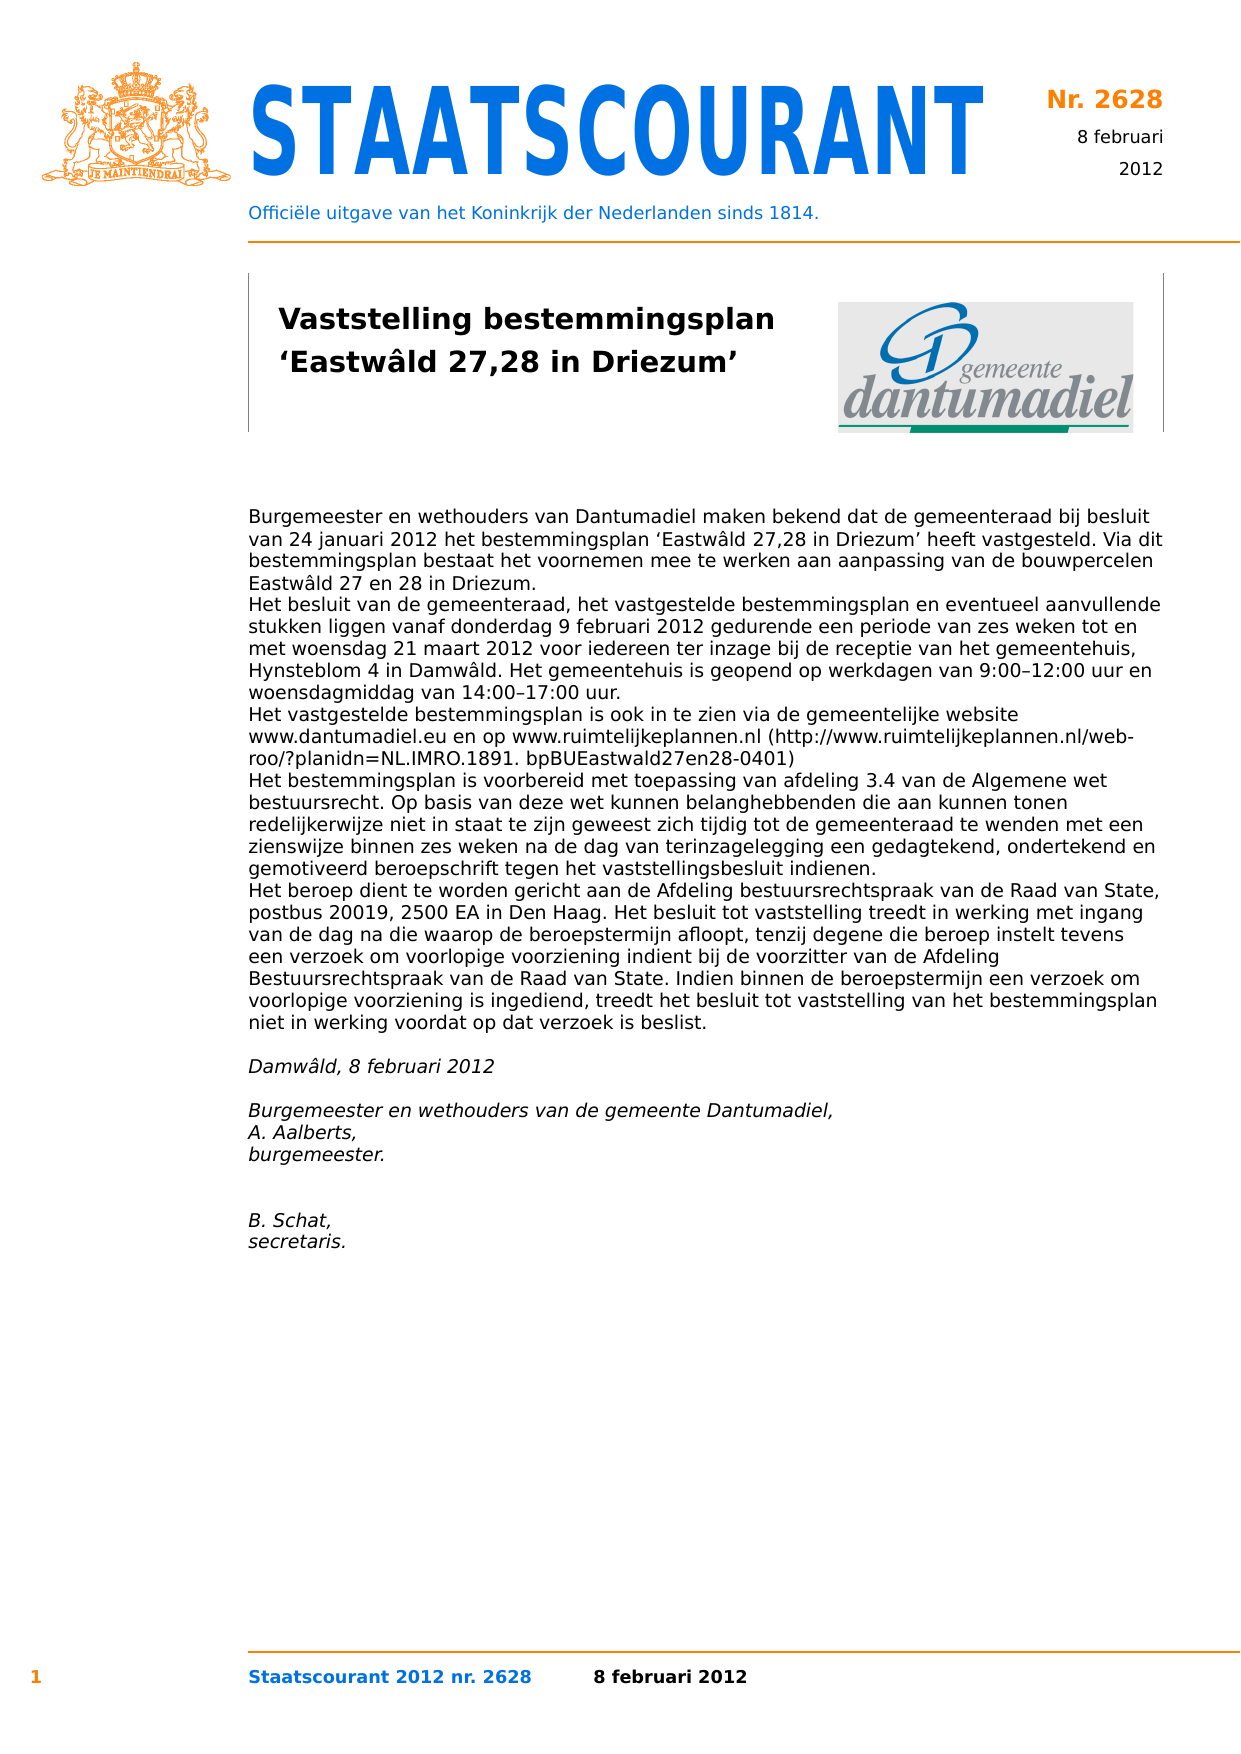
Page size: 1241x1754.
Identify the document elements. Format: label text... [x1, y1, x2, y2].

subtitle Vaststelling bestemmingsplan ‘Eastwâld 27,28 in Driezum’ [249, 273, 1163, 432]
table_cell Officiële uitgave van het Koninkrijk der Nederlanden sinds 1814. [248, 203, 1240, 241]
text Burgemeester en wethouders van Dantumadiel maken bekend dat de gemeenteraad bij besluit van 24 januari 2012 het bestemmingsplan ‘Eastwâld 27,28 in Driezum’ heeft vastgesteld. Via dit bestemmingsplan bestaat het voornemen mee te werken aan aanpassing van de bouwpercelen Eastwâld 27 en 28 in Driezum. [248, 506, 1163, 594]
text Het beroep dient te worden gericht aan de Afdeling bestuursrechtspraak van de Raad van State, postbus 20019, 2500 EA in Den Haag. Het besluit tot vaststelling treedt in werking met ingang van de dag na die waarop de beroepstermijn afloopt, tenzij degene die beroep instelt tevens een verzoek om voorlopige voorziening indient bij de voorzitter van de Afdeling Bestuursrechtspraak van de Raad van State. Indien binnen de beroepstermijn een verzoek om voorlopige voorziening is ingediend, treedt het besluit tot vaststelling van het bestemmingsplan niet in werking voordat op dat verzoek is beslist. [248, 880, 1163, 1034]
text Het vastgestelde bestemmingsplan is ook in te zien via de gemeentelijke website www.dantumadiel.eu en op www.ruimtelijkeplannen.nl (http://www.ruimtelijkeplannen.nl/web-roo/?planidn=NL.IMRO.1891. bpBUEastwald27en28-0401) [248, 704, 1163, 770]
text Het bestemmingsplan is voorbereid met toepassing van afdeling 3.4 van de Algemene wet bestuursrecht. Op basis van deze wet kunnen belanghebbenden die aan kunnen tonen redelijkerwijze niet in staat te zijn geweest zich tijdig tot de gemeenteraad te wenden met een zienswijze binnen zes weken na de dag van terinzagelegging een gedagtekend, ondertekend en gemotiveerd beroepschrift tegen het vaststellingsbesluit indienen. [248, 770, 1163, 880]
table_cell 8 februari [998, 121, 1240, 153]
table_header Nr. 2628 [998, 62, 1240, 121]
table_header [25, 62, 248, 241]
table_header STAATSCOURANT [248, 62, 998, 203]
table_cell 2012 [998, 153, 1240, 203]
picture [838, 302, 1134, 433]
text Het besluit van de gemeenteraad, het vastgestelde bestemmingsplan en eventueel aanvullende stukken liggen vanaf donderdag 9 februari 2012 gedurende een periode van zes weken tot en met woensdag 21 maart 2012 voor iedereen ter inzage bij de receptie van het gemeentehuis, Hynsteblom 4 in Damwâld. Het gemeentehuis is geopend op werkdagen van 9:00–12:00 uur en woensdagmiddag van 14:00–17:00 uur. [248, 594, 1163, 704]
text Burgemeester en wethouders van de gemeente Dantumadiel, A. Aalberts, burgemeester. [248, 1100, 1163, 1166]
text Damwâld, 8 februari 2012 [248, 1056, 1163, 1078]
picture [41, 62, 231, 186]
text B. Schat, secretaris. [248, 1187, 1163, 1253]
